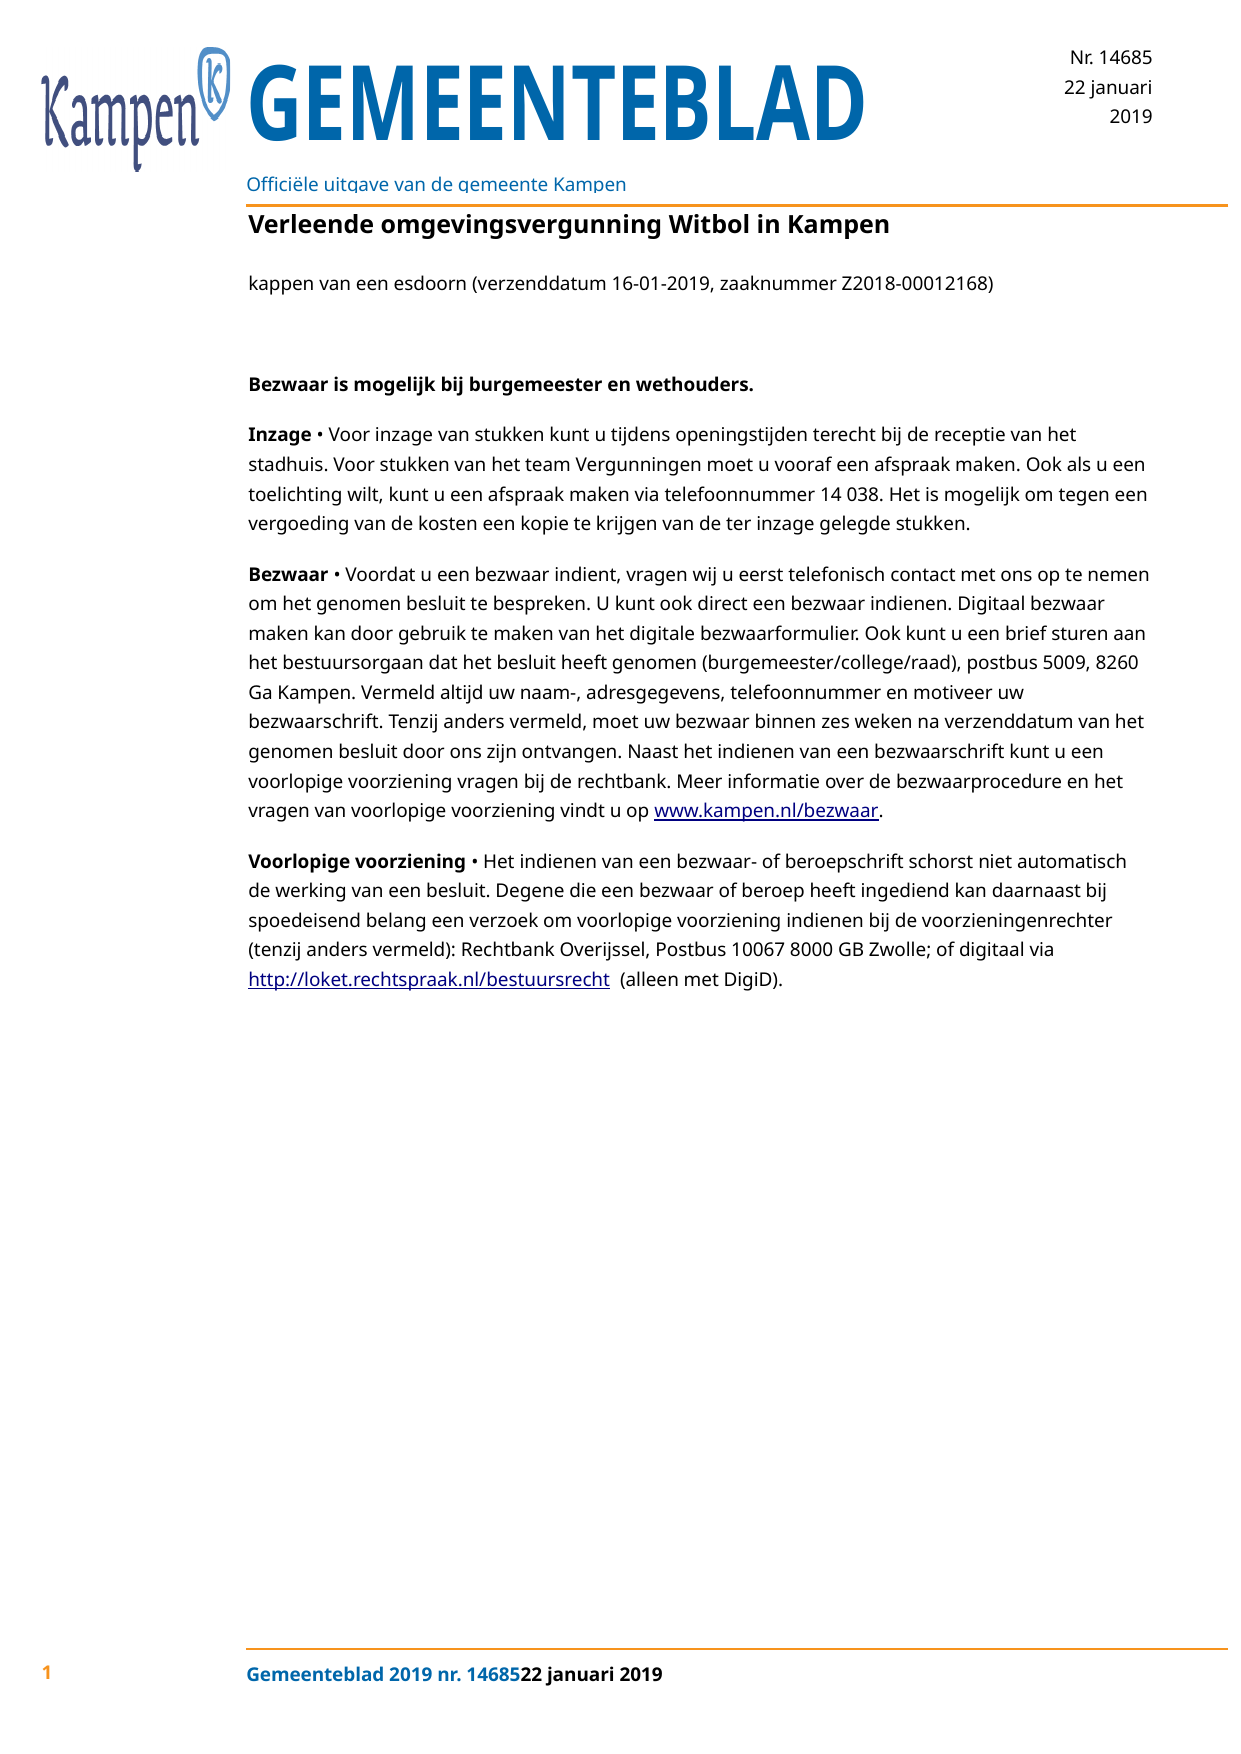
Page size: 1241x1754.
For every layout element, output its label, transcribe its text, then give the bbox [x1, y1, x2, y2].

picture [41, 47, 231, 172]
text Inzage • Voor inzage van stukken kunt u tijdens openingstijden terecht bij de receptie van het stadhuis. Voor stukken van het team Vergunningen moet u vooraf een afspraak maken. Ook als u een toelichting wilt, kunt u een afspraak maken via telefoonnummer 14 038. Het is mogelijk om tegen een vergoeding van de kosten een kopie te krijgen van de ter inzage gelegde stukken. [248, 422, 1152, 536]
text kappen van een esdoorn (verzenddatum 16-01-2019, zaaknummer Z2018-00012168) [248, 270, 1152, 296]
text Bezwaar • Voordat u een bezwaar indient, vragen wij u eerst telefonisch contact met ons op te nemen om het genomen besluit te bespreken. U kunt ook direct een bezwaar indienen. Digitaal bezwaar maken kan door gebruik te maken van het digitale bezwaarformulier. Ook kunt u een brief sturen aan het bestuursorgaan dat het besluit heeft genomen (burgemeester/college/raad), postbus 5009, 8260 Ga Kampen. Vermeld altijd uw naam-, adresgegevens, telefoonnummer en motiveer uw bezwaarschrift. Tenzij anders vermeld, moet uw bezwaar binnen zes weken na verzenddatum van het genomen besluit door ons zijn ontvangen. Naast het indienen van een bezwaarschrift kunt u een voorlopige voorziening vragen bij de rechtbank. Meer informatie over de bezwaarprocedure en het vragen van voorlopige voorziening vindt u op www.kampen.nl/bezwaar. [248, 561, 1152, 823]
text Bezwaar is mogelijk bij burgemeester en wethouders. [248, 371, 1152, 397]
text Voorlopige voorziening • Het indienen van een bezwaar- of beroepschrift schorst niet automatisch de werking van een besluit. Degene die een bezwaar of beroep heeft ingediend kan daarnaast bij spoedeisend belang een verzoek om voorlopige voorziening indienen bij de voorzieningenrechter (tenzij anders vermeld): Rechtbank Overijssel, Postbus 10067 8000 GB Zwolle; of digitaal via http://loket.rechtspraak.nl/bestuursrecht (alleen met DigiD). [248, 848, 1152, 992]
text Verleende omgevingsvergunning Witbol in Kampen [248, 207, 1152, 241]
